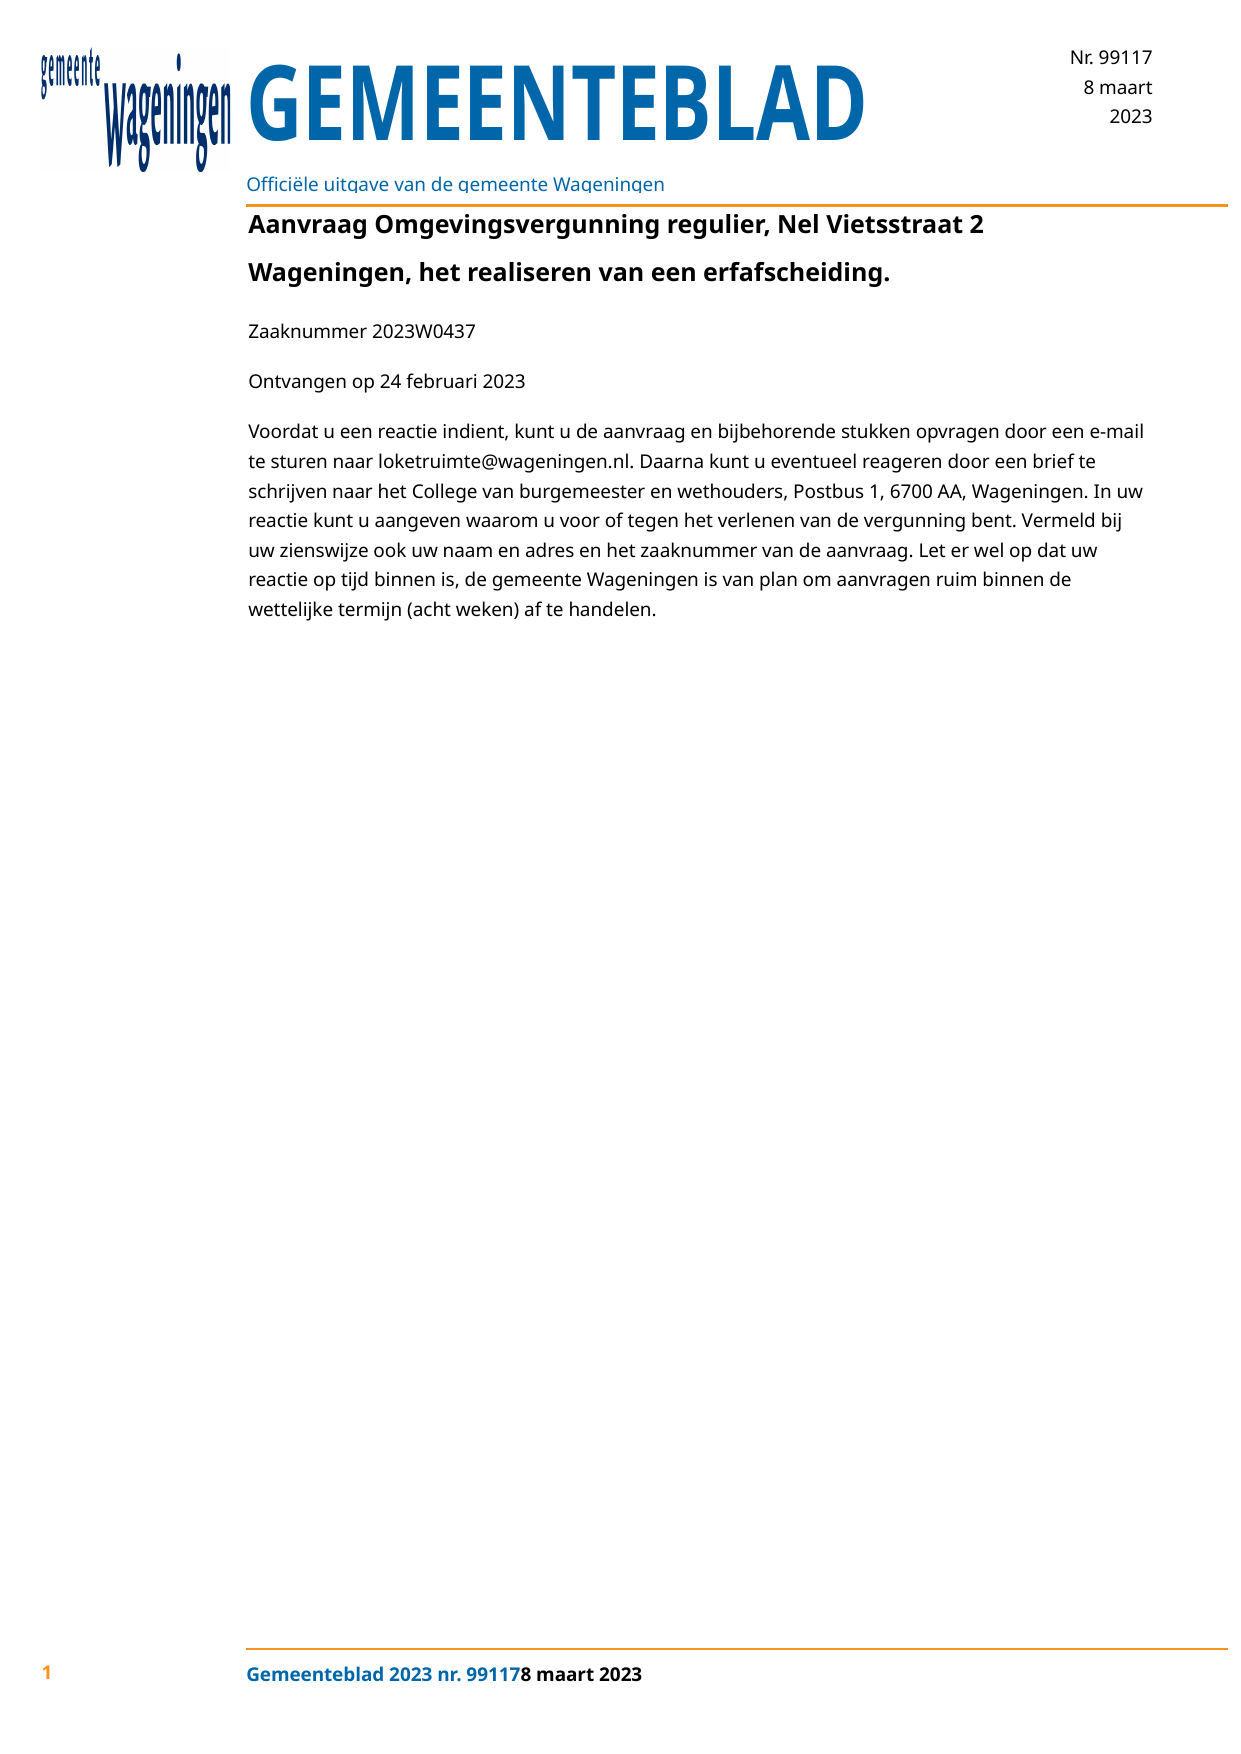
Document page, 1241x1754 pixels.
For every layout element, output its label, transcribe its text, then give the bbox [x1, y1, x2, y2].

text Voordat u een reactie indient, kunt u de aanvraag en bijbehorende stukken opvragen door een e-mail te sturen naar loketruimte@wageningen.nl. Daarna kunt u eventueel reageren door een brief te schrijven naar het College van burgemeester en wethouders, Postbus 1, 6700 AA, Wageningen. In uw reactie kunt u aangeven waarom u voor of tegen het verlenen van de vergunning bent. Vermeld bij uw zienswijze ook uw naam en adres en het zaaknummer van de aanvraag. Let er wel op dat uw reactie op tijd binnen is, de gemeente Wageningen is van plan om aanvragen ruim binnen de wettelijke termijn (acht weken) af te handelen. [248, 419, 1152, 622]
text Aanvraag Omgevingsvergunning regulier, Nel Vietsstraat 2 Wageningen, het realiseren van een erfafscheiding. [248, 207, 1152, 288]
text Ontvangen op 24 februari 2023 [248, 368, 1152, 394]
picture [41, 47, 231, 172]
text Zaaknummer 2023W0437 [248, 318, 1152, 344]
